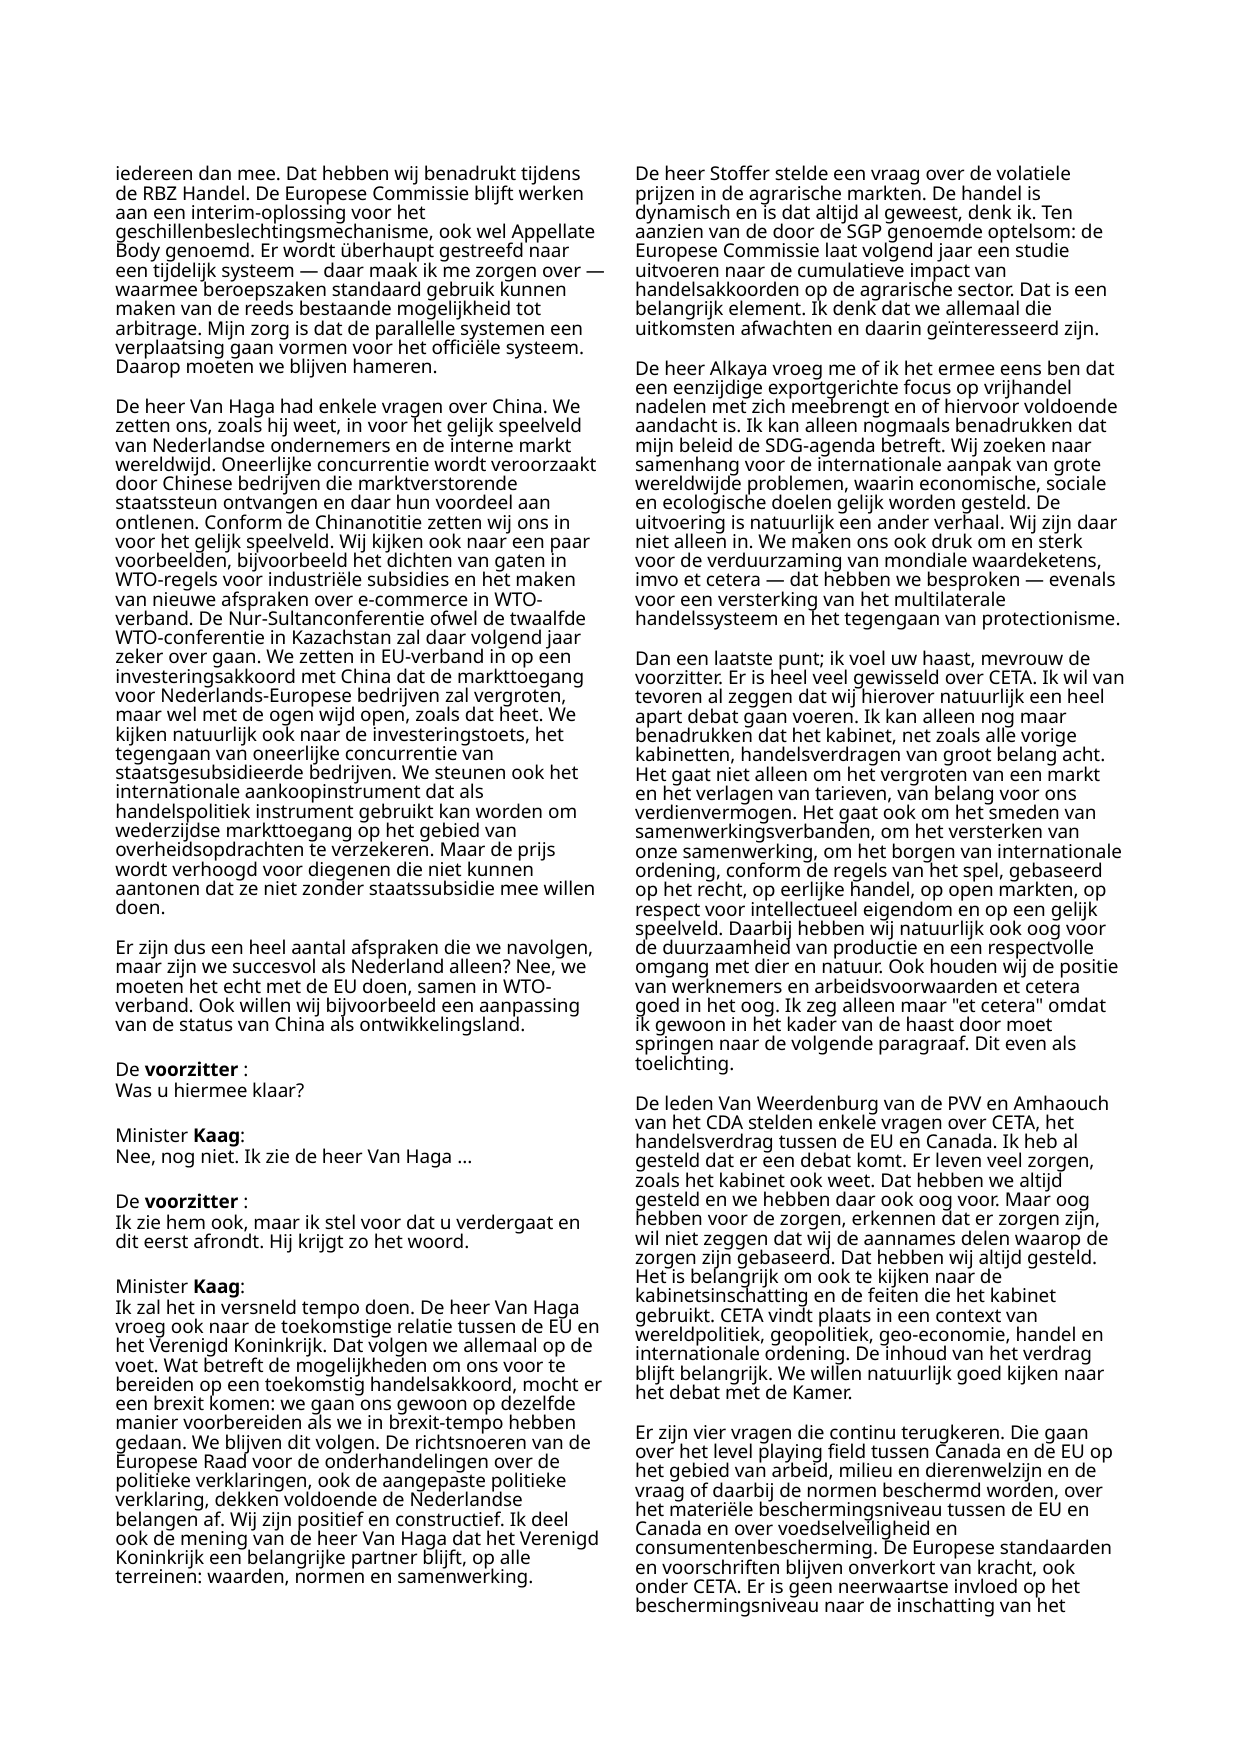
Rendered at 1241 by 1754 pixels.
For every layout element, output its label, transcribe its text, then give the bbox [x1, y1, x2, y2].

text iedereen dan mee. Dat hebben wij benadrukt tijdens de RBZ Handel. De Europese Commissie blijft werken aan een interim-oplossing voor het geschillenbeslechtingsmechanisme, ook wel Appellate Body genoemd. Er wordt überhaupt gestreefd naar een tijdelijk systeem — daar maak ik me zorgen over — waarmee beroepszaken standaard gebruik kunnen maken van de reeds bestaande mogelijkheid tot arbitrage. Mijn zorg is dat de parallelle systemen een verplaatsing gaan vormen voor het officiële systeem. Daarop moeten we blijven hameren. [115, 165, 605, 377]
text Er zijn vier vragen die continu terugkeren. Die gaan over het level playing field tussen Canada en de EU op het gebied van arbeid, milieu en dierenwelzijn en de vraag of daarbij de normen beschermd worden, over het materiële beschermingsniveau tussen de EU en Canada en over voedselveiligheid en consumentenbescherming. De Europese standaarden en voorschriften blijven onverkort van kracht, ook onder CETA. Er is geen neerwaartse invloed op het beschermingsniveau naar de inschatting van het [635, 1424, 1125, 1616]
text Dan een laatste punt; ik voel uw haast, mevrouw de voorzitter. Er is heel veel gewisseld over CETA. Ik wil van tevoren al zeggen dat wij hierover natuurlijk een heel apart debat gaan voeren. Ik kan alleen nog maar benadrukken dat het kabinet, net zoals alle vorige kabinetten, handelsverdragen van groot belang acht. Het gaat niet alleen om het vergroten van een markt en het verlagen van tarieven, van belang voor ons verdienvermogen. Het gaat ook om het smeden van samenwerkingsverbanden, om het versterken van onze samenwerking, om het borgen van internationale ordening, conform de regels van het spel, gebaseerd op het recht, op eerlijke handel, op open markten, op respect voor intellectueel eigendom en op een gelijk speelveld. Daarbij hebben wij natuurlijk ook oog voor de duurzaamheid van productie en een respectvolle omgang met dier en natuur. Ook houden wij de positie van werknemers en arbeidsvoorwaarden et cetera goed in het oog. Ik zeg alleen maar "et cetera" omdat ik gewoon in het kader van de haast door moet springen naar de volgende paragraaf. Dit even als toelichting. [635, 650, 1125, 1074]
text Er zijn dus een heel aantal afspraken die we navolgen, maar zijn we succesvol als Nederland alleen? Nee, we moeten het echt met de EU doen, samen in WTO-verband. Ook willen wij bijvoorbeeld een aanpassing van de status van China als ontwikkelingsland. [115, 939, 605, 1035]
text De heer Alkaya vroeg me of ik het ermee eens ben dat een eenzijdige exportgerichte focus op vrijhandel nadelen met zich meebrengt en of hiervoor voldoende aandacht is. Ik kan alleen nogmaals benadrukken dat mijn beleid de SDG-agenda betreft. Wij zoeken naar samenhang voor de internationale aanpak van grote wereldwijde problemen, waarin economische, sociale en ecologische doelen gelijk worden gesteld. De uitvoering is natuurlijk een ander verhaal. Wij zijn daar niet alleen in. We maken ons ook druk om en sterk voor de verduurzaming van mondiale waardeketens, imvo et cetera — dat hebben we besproken — evenals voor een versterking van het multilaterale handelssysteem en het tegengaan van protectionisme. [635, 359, 1125, 629]
text De leden Van Weerdenburg van de PVV en Amhaouch van het CDA stelden enkele vragen over CETA, het handelsverdrag tussen de EU en Canada. Ik heb al gesteld dat er een debat komt. Er leven veel zorgen, zoals het kabinet ook weet. Dat hebben we altijd gesteld en we hebben daar ook oog voor. Maar oog hebben voor de zorgen, erkennen dat er zorgen zijn, wil niet zeggen dat wij de aannames delen waarop de zorgen zijn gebaseerd. Dat hebben wij altijd gesteld. Het is belangrijk om ook te kijken naar de kabinetsinschatting en de feiten die het kabinet gebruikt. CETA vindt plaats in een context van wereldpolitiek, geopolitiek, geo-economie, handel en internationale ordening. De inhoud van het verdrag blijft belangrijk. We willen natuurlijk goed kijken naar het debat met de Kamer. [635, 1095, 1125, 1403]
text De heer Stoffer stelde een vraag over de volatiele prijzen in de agrarische markten. De handel is dynamisch en is dat altijd al geweest, denk ik. Ten aanzien van de door de SGP genoemde optelsom: de Europese Commissie laat volgend jaar een studie uitvoeren naar de cumulatieve impact van handelsakkoorden op de agrarische sector. Dat is een belangrijk element. Ik denk dat we allemaal die uitkomsten afwachten en daarin geïnteresseerd zijn. [635, 165, 1125, 339]
text Nee, nog niet. Ik zie de heer Van Haga ... [115, 1148, 605, 1167]
text Was u hiermee klaar? [115, 1082, 605, 1101]
text Minister Kaag: [115, 1273, 605, 1299]
text Ik zal het in versneld tempo doen. De heer Van Haga vroeg ook naar de toekomstige relatie tussen de EU en het Verenigd Koninkrijk. Dat volgen we allemaal op de voet. Wat betreft de mogelijkheden om ons voor te bereiden op een toekomstig handelsakkoord, mocht er een brexit komen: we gaan ons gewoon op dezelfde manier voorbereiden als we in brexit-tempo hebben gedaan. We blijven dit volgen. De richtsnoeren van de Europese Raad voor de onderhandelingen over de politieke verklaringen, ook de aangepaste politieke verklaring, dekken voldoende de Nederlandse belangen af. Wij zijn positief en constructief. Ik deel ook de mening van de heer Van Haga dat het Verenigd Koninkrijk een belangrijke partner blijft, op alle terreinen: waarden, normen en samenwerking. [115, 1299, 605, 1588]
text De voorzitter : [115, 1056, 605, 1082]
text Ik zie hem ook, maar ik stel voor dat u verdergaat en dit eerst afrondt. Hij krijgt zo het woord. [115, 1214, 605, 1252]
text De heer Van Haga had enkele vragen over China. We zetten ons, zoals hij weet, in voor het gelijk speelveld van Nederlandse ondernemers en de interne markt wereldwijd. Oneerlijke concurrentie wordt veroorzaakt door Chinese bedrijven die marktverstorende staatssteun ontvangen en daar hun voordeel aan ontlenen. Conform de Chinanotitie zetten wij ons in voor het gelijk speelveld. Wij kijken ook naar een paar voorbeelden, bijvoorbeeld het dichten van gaten in WTO-regels voor industriële subsidies en het maken van nieuwe afspraken over e-commerce in WTO-verband. De Nur-Sultanconferentie ofwel de twaalfde WTO-conferentie in Kazachstan zal daar volgend jaar zeker over gaan. We zetten in EU-verband in op een investeringsakkoord met China dat de markttoegang voor Nederlands-Europese bedrijven zal vergroten, maar wel met de ogen wijd open, zoals dat heet. We kijken natuurlijk ook naar de investeringstoets, het tegengaan van oneerlijke concurrentie van staatsgesubsidieerde bedrijven. We steunen ook het internationale aankoopinstrument dat als handelspolitiek instrument gebruikt kan worden om wederzijdse markttoegang op het gebied van overheidsopdrachten te verzekeren. Maar de prijs wordt verhoogd voor diegenen die niet kunnen aantonen dat ze niet zonder staatssubsidie mee willen doen. [115, 398, 605, 918]
text De voorzitter : [115, 1188, 605, 1214]
text Minister Kaag: [115, 1122, 605, 1148]
